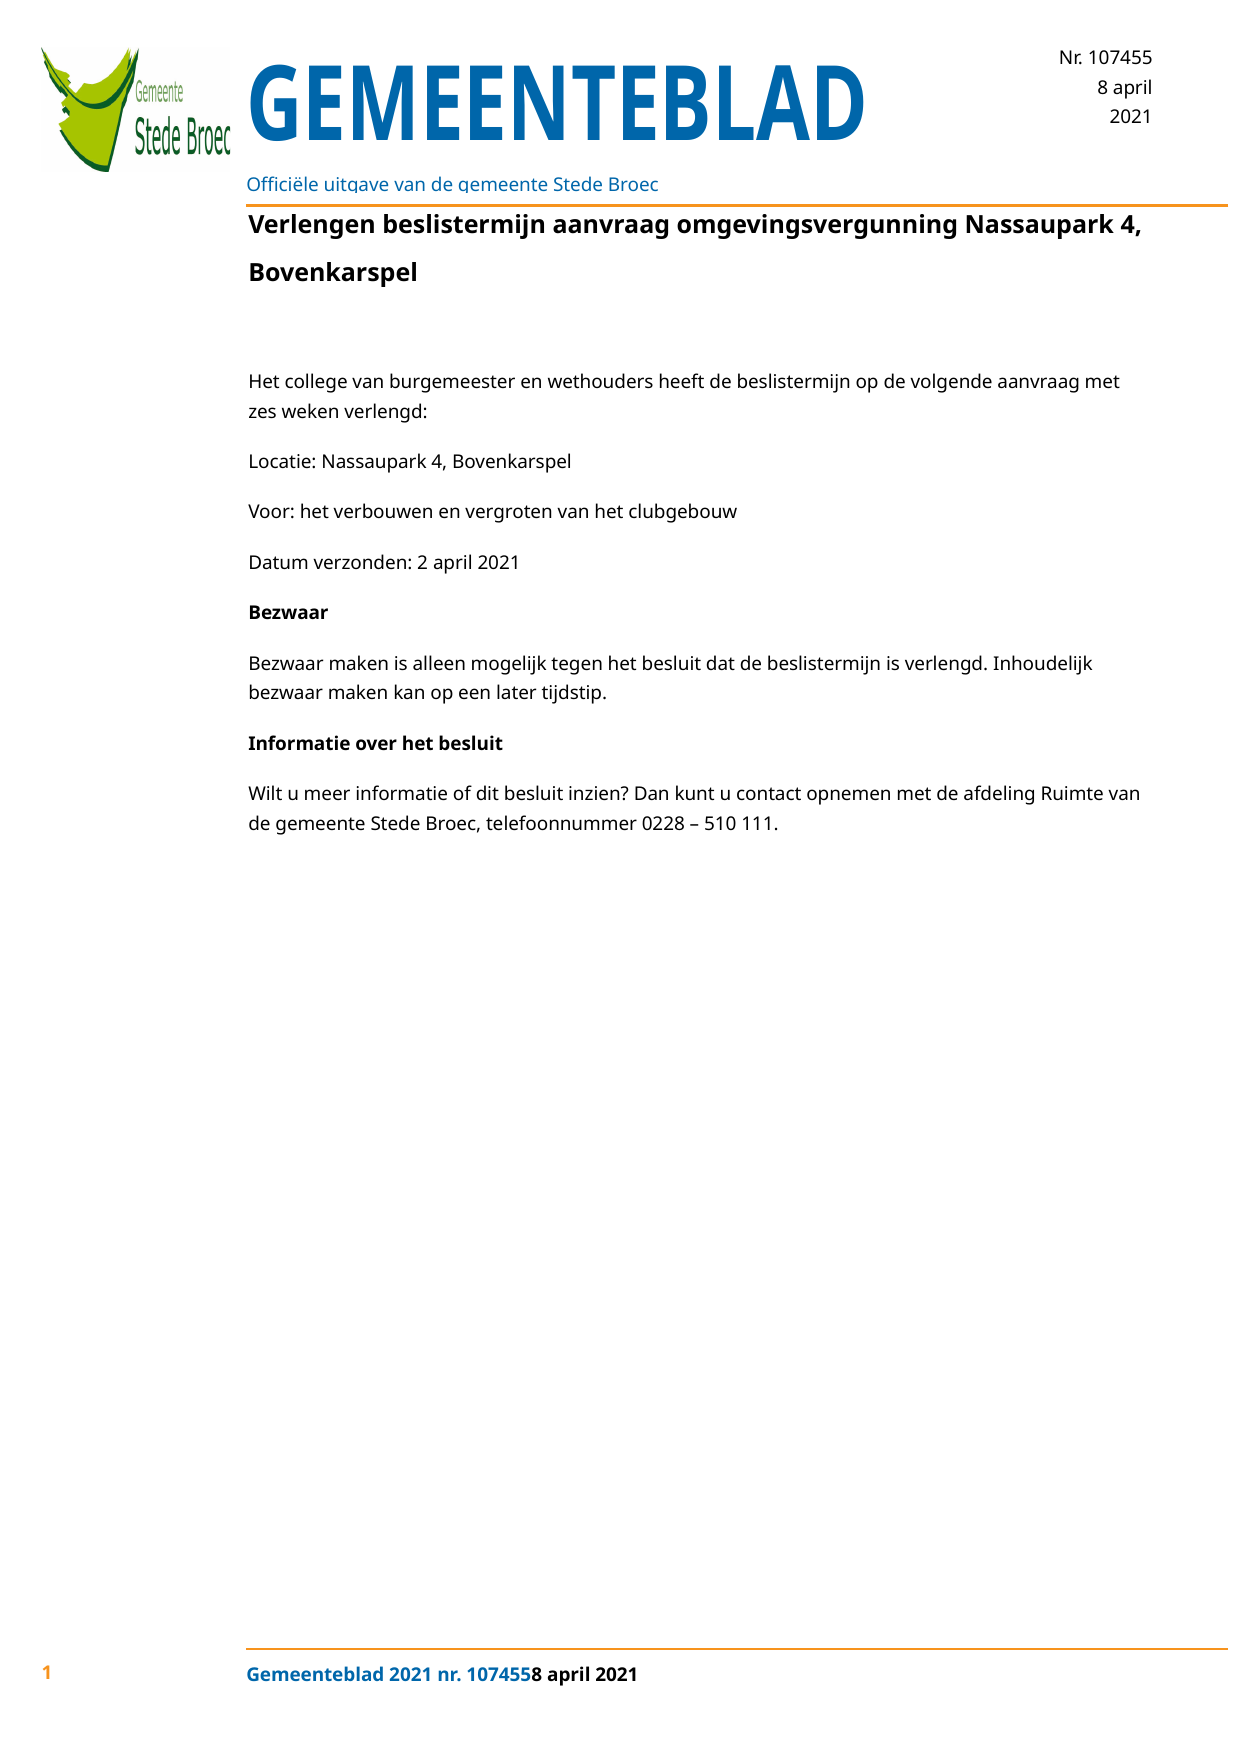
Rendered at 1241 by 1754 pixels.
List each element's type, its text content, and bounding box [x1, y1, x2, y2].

text Wilt u meer informatie of dit besluit inzien? Dan kunt u contact opnemen met de afdeling Ruimte van de gemeente Stede Broec, telefoonnummer 0228 – 510 111. [248, 780, 1152, 836]
text Verlengen beslistermijn aanvraag omgevingsvergunning Nassaupark 4, Bovenkarspel [248, 207, 1152, 288]
text Bezwaar [248, 599, 1152, 625]
text Bezwaar maken is alleen mogelijk tegen het besluit dat de beslistermijn is verlengd. Inhoudelijk bezwaar maken kan op een later tijdstip. [248, 650, 1152, 705]
text Locatie: Nassaupark 4, Bovenkarspel [248, 448, 1152, 474]
picture [41, 47, 231, 172]
text Datum verzonden: 2 april 2021 [248, 549, 1152, 575]
text Voor: het verbouwen en vergroten van het clubgebouw [248, 499, 1152, 524]
text Informatie over het besluit [248, 730, 1152, 756]
text Het college van burgemeester en wethouders heeft de beslistermijn op de volgende aanvraag met zes weken verlengd: [248, 368, 1152, 424]
